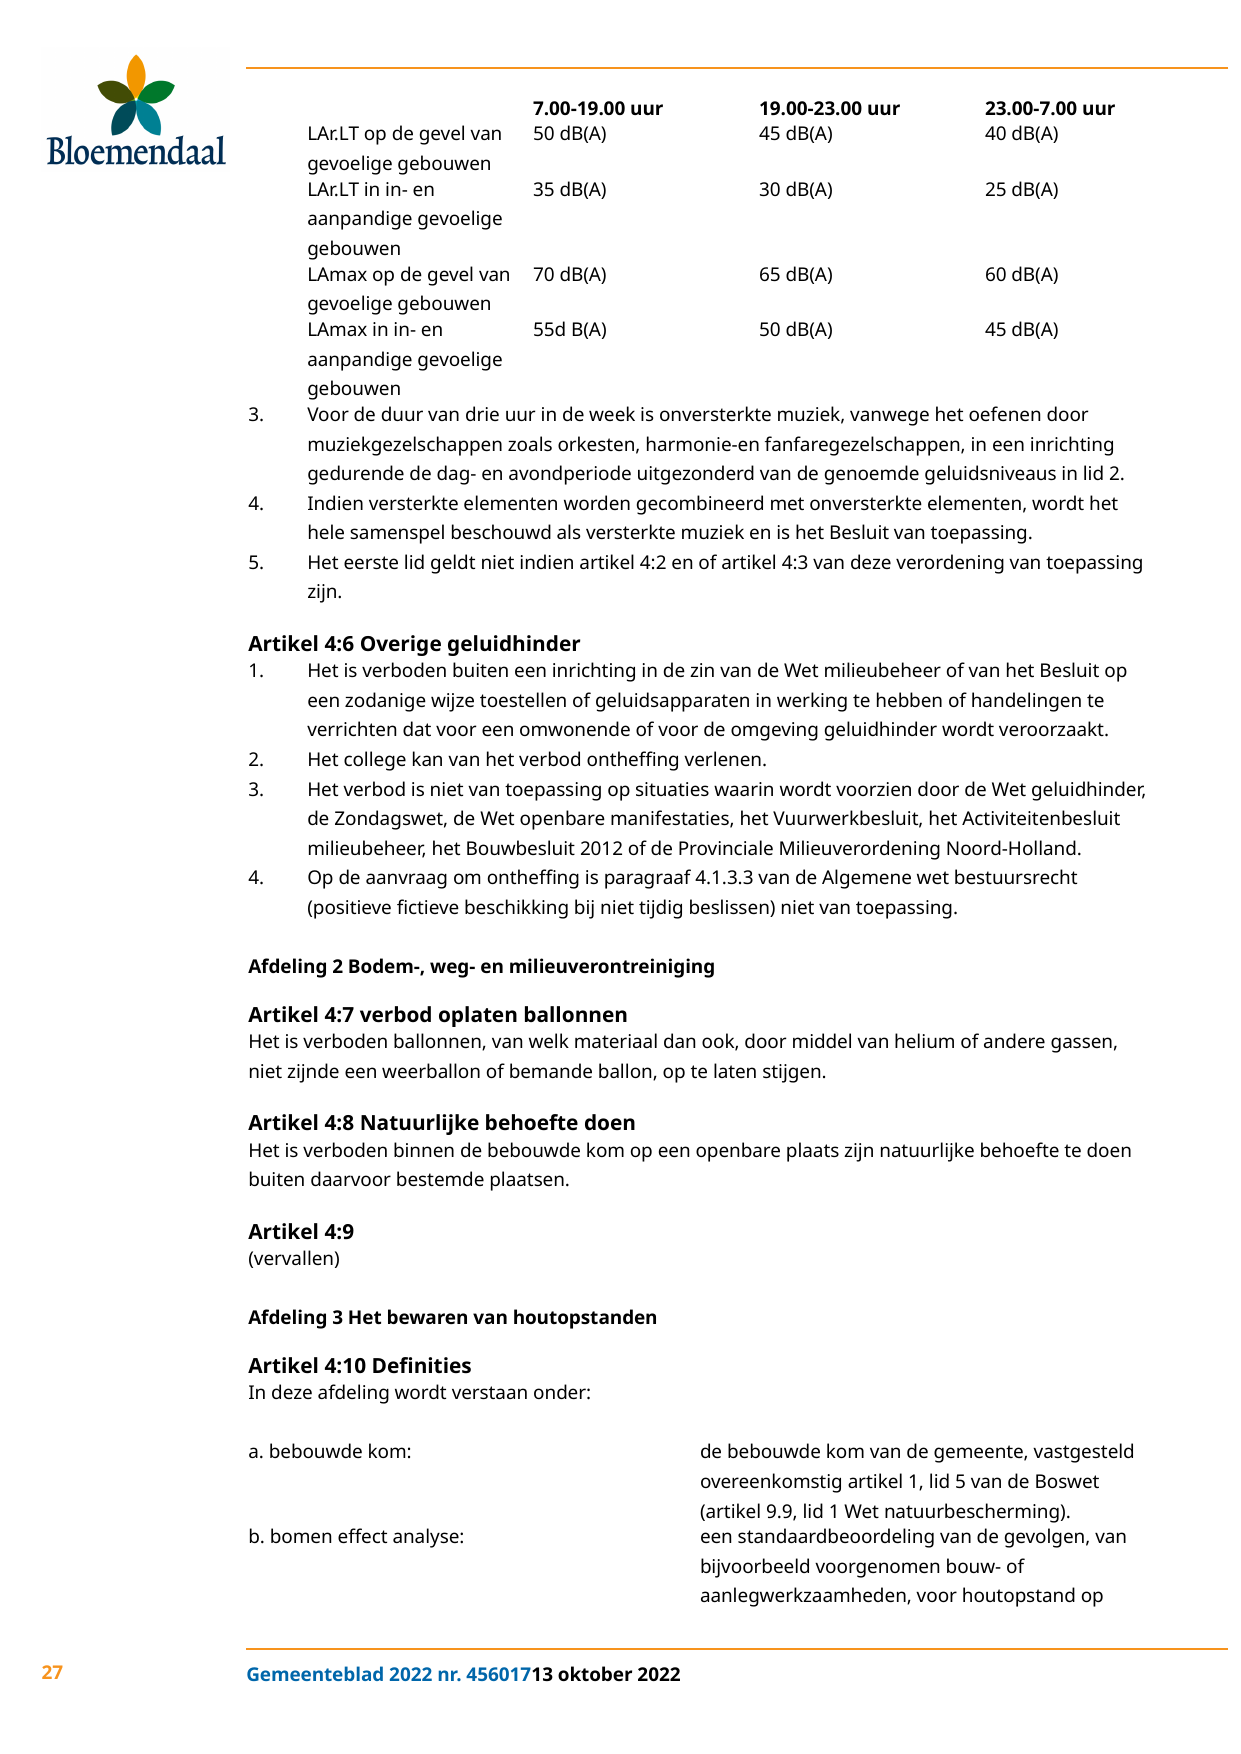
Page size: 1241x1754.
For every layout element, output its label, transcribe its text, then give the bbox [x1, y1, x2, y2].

table_header a. bebouwde kom: [248, 1439, 700, 1523]
table_cell 25 dB(A) [985, 176, 1211, 261]
table_cell 70 dB(A) [533, 261, 759, 316]
table_cell 60 dB(A) [985, 261, 1211, 316]
table_cell 45 dB(A) [759, 121, 985, 176]
table_cell 30 dB(A) [759, 176, 985, 261]
table_cell LAmax in in- en aanpandige gevoelige gebouwen [307, 316, 533, 401]
table_cell 50 dB(A) [759, 316, 985, 401]
table_cell LAr.LT op de gevel van gevoelige gebouwen [307, 121, 533, 176]
table_cell een standaardbeoordeling van de gevolgen, van bijvoorbeeld voorgenomen bouw- of aanlegwerkzaamheden, voor houtopstand op [700, 1524, 1152, 1608]
table_cell 35 dB(A) [533, 176, 759, 261]
picture [41, 47, 231, 172]
text Het is verboden binnen de bebouwde kom op een openbare plaats zijn natuurlijke behoefte te doen buiten daarvoor bestemde plaatsen. [248, 1137, 1152, 1192]
list Het eerste lid geldt niet indien artikel 4:2 en of artikel 4:3 van deze verordening van toepassing zijn. [248, 549, 1152, 604]
table_cell 40 dB(A) [985, 121, 1211, 176]
list Op de aanvraag om ontheffing is paragraaf 4.1.3.3 van de Algemene wet bestuursrecht (positieve fictieve beschikking bij niet tijdig beslissen) niet van toepassing. [248, 864, 1152, 920]
table_header 23.00-7.00 uur [985, 95, 1211, 121]
table_cell 45 dB(A) [985, 316, 1211, 401]
table_cell LAr.LT in in- en aanpandige gevoelige gebouwen [307, 176, 533, 261]
table_cell b. bomen effect analyse: [248, 1524, 700, 1608]
table_cell 65 dB(A) [759, 261, 985, 316]
table_cell LAmax op de gevel van gevoelige gebouwen [307, 261, 533, 316]
list Indien versterkte elementen worden gecombineerd met onversterkte elementen, wordt het hele samenspel beschouwd als versterkte muziek en is het Besluit van toepassing. [248, 490, 1152, 545]
table_header 7.00-19.00 uur [533, 95, 759, 121]
text Artikel 4:8 Natuurlijke behoefte doen [248, 1108, 1152, 1137]
list Voor de duur van drie uur in de week is onversterkte muziek, vanwege het oefenen door muziekgezelschappen zoals orkesten, harmonie-en fanfaregezelschappen, in een inrichting gedurende de dag- en avondperiode uitgezonderd van de genoemde geluidsniveaus in lid 2. [248, 401, 1152, 486]
table_header [307, 95, 533, 121]
list Het verbod is niet van toepassing op situaties waarin wordt voorzien door de Wet geluidhinder, de Zondagswet, de Wet openbare manifestaties, het Vuurwerkbesluit, het Activiteitenbesluit milieubeheer, het Bouwbesluit 2012 of de Provinciale Milieuverordening Noord-Holland. [248, 776, 1152, 861]
text In deze afdeling wordt verstaan onder: [248, 1379, 1152, 1405]
table_cell 50 dB(A) [533, 121, 759, 176]
text Het is verboden ballonnen, van welk materiaal dan ook, door middel van helium of andere gassen, niet zijnde een weerballon of bemande ballon, op te laten stijgen. [248, 1028, 1152, 1084]
text Artikel 4:10 Definities [248, 1351, 1152, 1379]
text Afdeling 3 Het bewaren van houtopstanden [248, 1304, 1152, 1330]
text (vervallen) [248, 1245, 1152, 1271]
table_cell 55d B(A) [533, 316, 759, 401]
table_header de bebouwde kom van de gemeente, vastgesteld overeenkomstig artikel 1, lid 5 van de Boswet (artikel 9.9, lid 1 Wet natuurbescherming). [700, 1439, 1152, 1523]
list Het college kan van het verbod ontheffing verlenen. [248, 746, 1152, 772]
text Afdeling 2 Bodem-, weg- en milieuverontreiniging [248, 953, 1152, 979]
text Artikel 4:6 Overige geluidhinder [248, 629, 1152, 657]
text Artikel 4:9 [248, 1217, 1152, 1245]
table_header 19.00-23.00 uur [759, 95, 985, 121]
list Het is verboden buiten een inrichting in de zin van de Wet milieubeheer of van het Besluit op een zodanige wijze toestellen of geluidsapparaten in werking te hebben of handelingen te verrichten dat voor een omwonende of voor de omgeving geluidhinder wordt veroorzaakt. [248, 657, 1152, 742]
text Artikel 4:7 verbod oplaten ballonnen [248, 1000, 1152, 1028]
